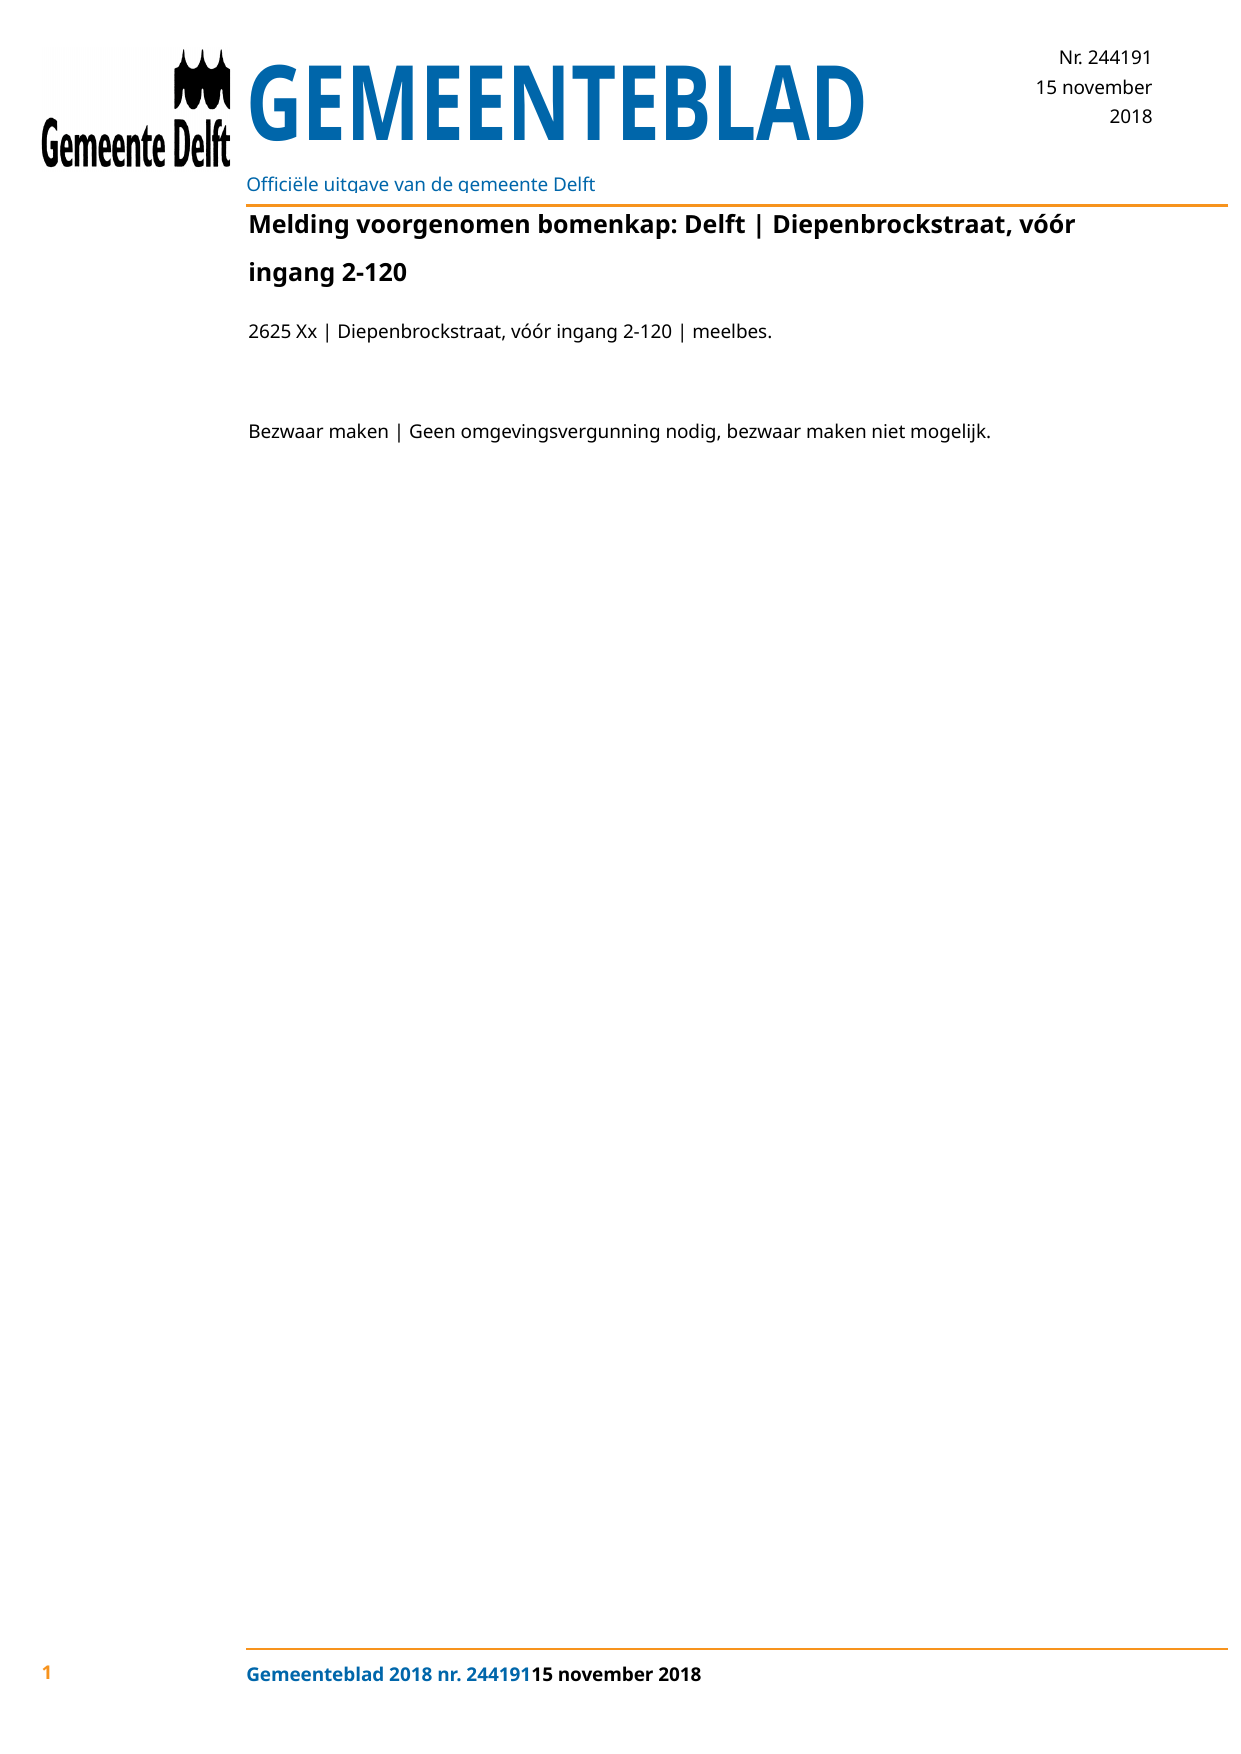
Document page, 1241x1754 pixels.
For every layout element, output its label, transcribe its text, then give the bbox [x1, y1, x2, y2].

text 2625 Xx | Diepenbrockstraat, vóór ingang 2-120 | meelbes. [248, 318, 1152, 344]
picture [41, 47, 231, 172]
text Melding voorgenomen bomenkap: Delft | Diepenbrockstraat, vóór ingang 2-120 [248, 207, 1152, 288]
text Bezwaar maken | Geen omgevingsvergunning nodig, bezwaar maken niet mogelijk. [248, 419, 1152, 444]
